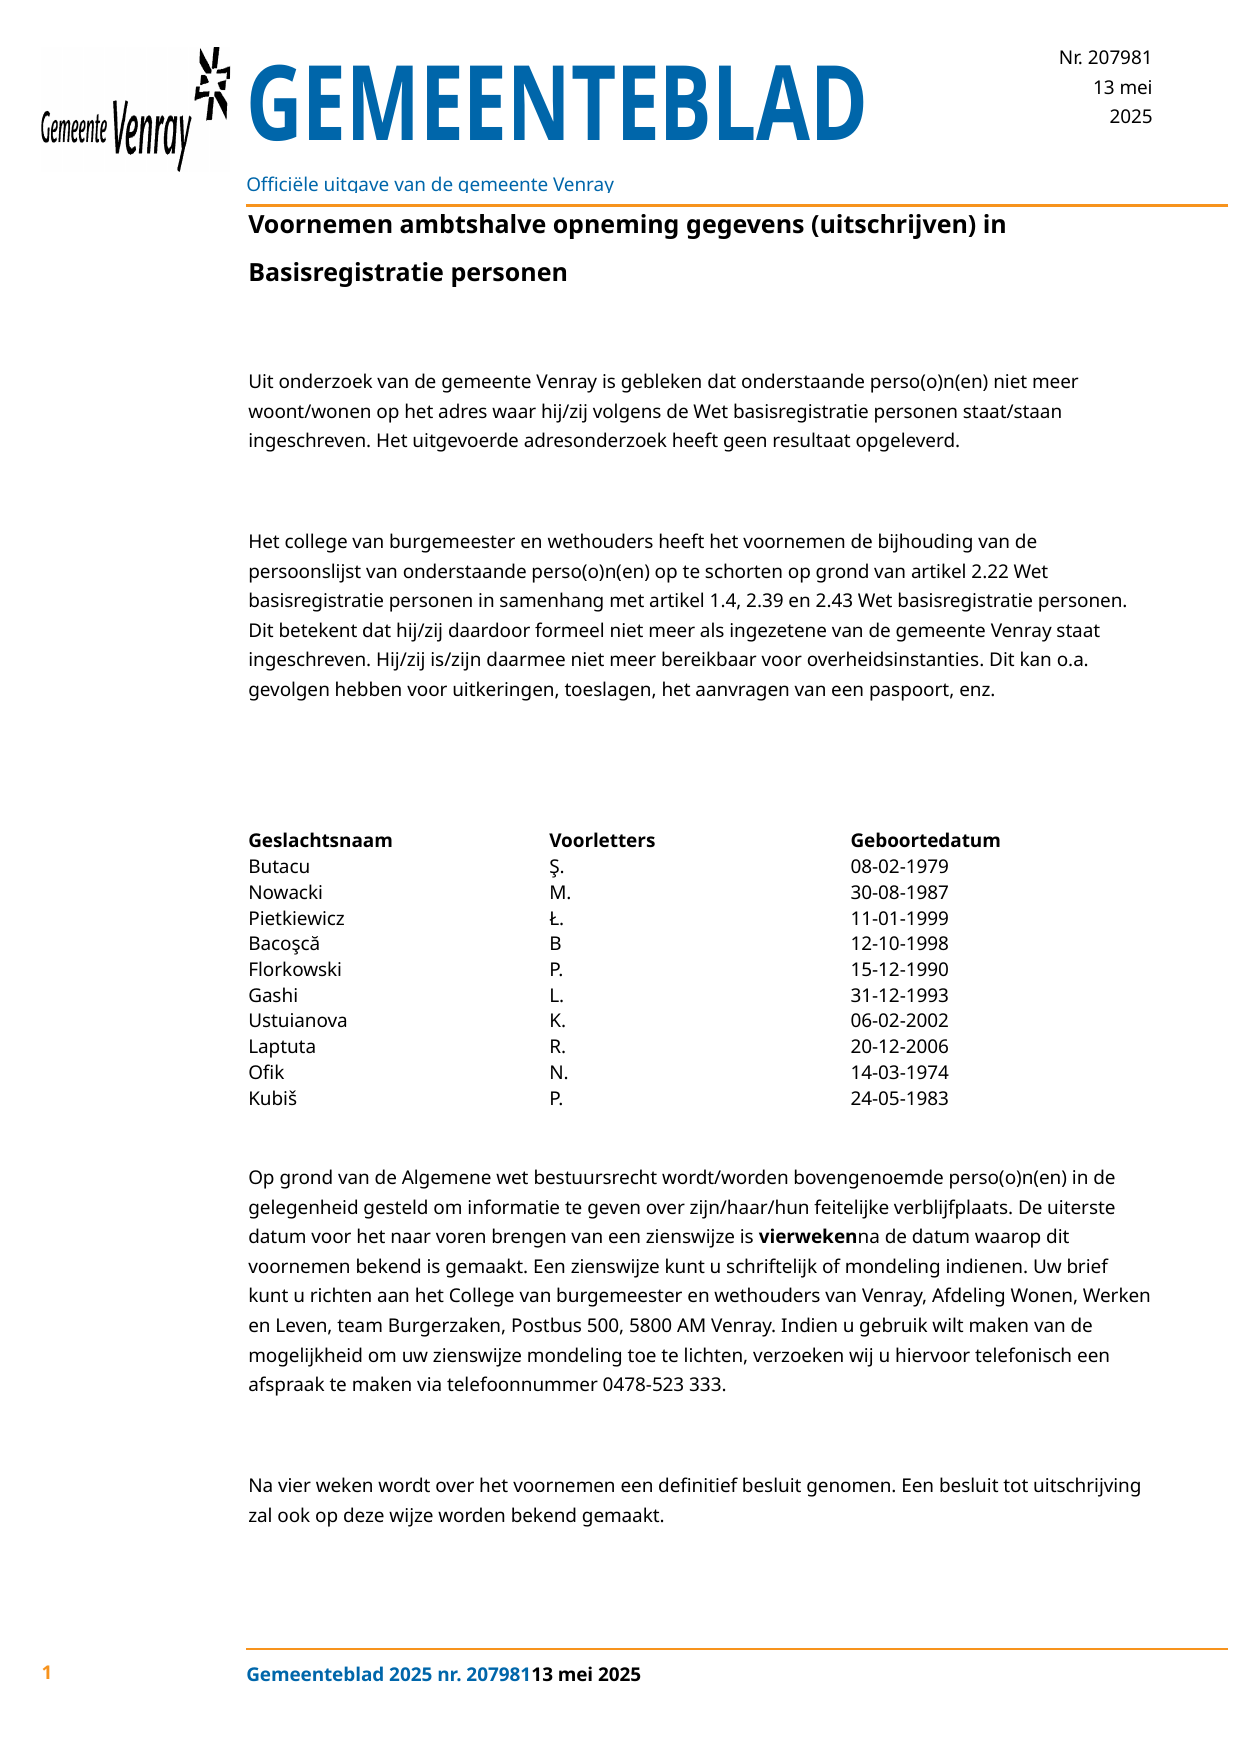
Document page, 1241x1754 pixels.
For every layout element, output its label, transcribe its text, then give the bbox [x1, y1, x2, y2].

table_cell Ofik [248, 1059, 549, 1085]
table_cell Pietkiewicz [248, 905, 549, 931]
table_header Geboortedatum [850, 828, 1152, 853]
table_cell 14-03-1974 [850, 1059, 1152, 1085]
table_cell Bacoşcă [248, 931, 549, 956]
table_cell Gashi [248, 982, 549, 1008]
table_cell 08-02-1979 [850, 853, 1152, 879]
table_cell P. [549, 1085, 850, 1111]
text Voornemen ambtshalve opneming gegevens (uitschrijven) in Basisregistratie personen [248, 207, 1152, 288]
table_cell 30-08-1987 [850, 879, 1152, 905]
table_cell P. [549, 956, 850, 982]
text Het college van burgemeester en wethouders heeft het voornemen de bijhouding van de persoonslijst van onderstaande perso(o)n(en) op te schorten op grond van artikel 2.22 Wet basisregistratie personen in samenhang met artikel 1.4, 2.39 en 2.43 Wet basisregistratie personen. Dit betekent dat hij/zij daardoor formeel niet meer als ingezetene van de gemeente Venray staat ingeschreven. Hij/zij is/zijn daarmee niet meer bereikbaar voor overheidsinstanties. Dit kan o.a. gevolgen hebben voor uitkeringen, toeslagen, het aanvragen van een paspoort, enz. [248, 528, 1152, 702]
table_cell B [549, 931, 850, 956]
table_cell R. [549, 1034, 850, 1059]
table_cell Nowacki [248, 879, 549, 905]
table_cell N. [549, 1059, 850, 1085]
table_cell 20-12-2006 [850, 1034, 1152, 1059]
table_cell K. [549, 1008, 850, 1033]
table_cell 11-01-1999 [850, 905, 1152, 931]
table_cell Ł. [549, 905, 850, 931]
table_cell Laptuta [248, 1034, 549, 1059]
text Uit onderzoek van de gemeente Venray is gebleken dat onderstaande perso(o)n(en) niet meer woont/wonen op het adres waar hij/zij volgens de Wet basisregistratie personen staat/staan ingeschreven. Het uitgevoerde adresonderzoek heeft geen resultaat opgeleverd. [248, 368, 1152, 453]
table_cell 31-12-1993 [850, 982, 1152, 1008]
picture [41, 47, 231, 172]
table_cell 12-10-1998 [850, 931, 1152, 956]
table_cell Ş. [549, 853, 850, 879]
text Na vier weken wordt over het voornemen een definitief besluit genomen. Een besluit tot uitschrijving zal ook op deze wijze worden bekend gemaakt. [248, 1472, 1152, 1527]
table_cell Butacu [248, 853, 549, 879]
table_cell 24-05-1983 [850, 1085, 1152, 1111]
table_cell 06-02-2002 [850, 1008, 1152, 1033]
table_header Geslachtsnaam [248, 828, 549, 853]
text Op grond van de Algemene wet bestuursrecht wordt/worden bovengenoemde perso(o)n(en) in de gelegenheid gesteld om informatie te geven over zijn/haar/hun feitelijke verblijfplaats. De uiterste datum voor het naar voren brengen van een zienswijze is vierwekenna de datum waarop dit voornemen bekend is gemaakt. Een zienswijze kunt u schriftelijk of mondeling indienen. Uw brief kunt u richten aan het College van burgemeester en wethouders van Venray, Afdeling Wonen, Werken en Leven, team Burgerzaken, Postbus 500, 5800 AM Venray. Indien u gebruik wilt maken van de mogelijkheid om uw zienswijze mondeling toe te lichten, verzoeken wij u hiervoor telefonisch een afspraak te maken via telefoonnummer 0478-523 333. [248, 1164, 1152, 1397]
table_cell M. [549, 879, 850, 905]
table_cell Florkowski [248, 956, 549, 982]
table_cell Kubiš [248, 1085, 549, 1111]
table_cell L. [549, 982, 850, 1008]
table_header Voorletters [549, 828, 850, 853]
table_cell 15-12-1990 [850, 956, 1152, 982]
table_cell Ustuianova [248, 1008, 549, 1033]
